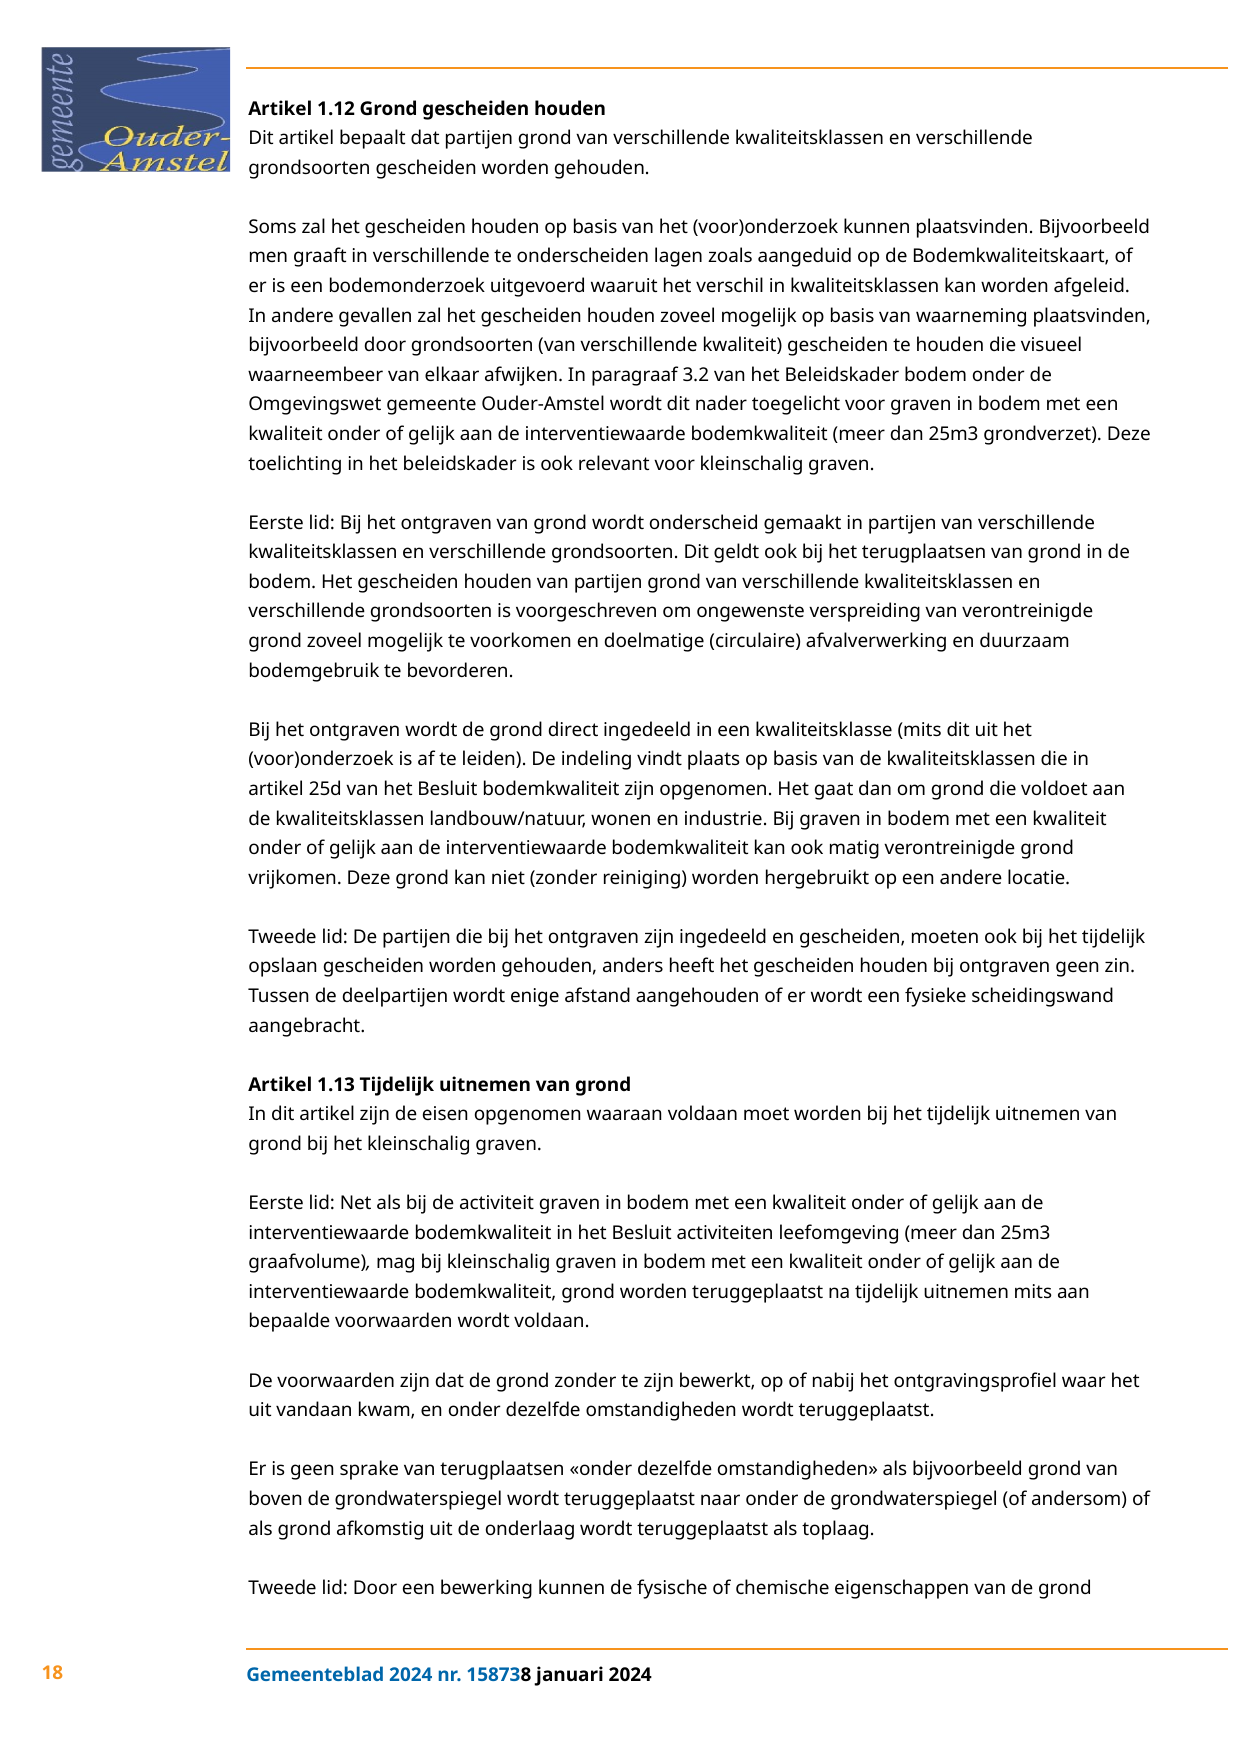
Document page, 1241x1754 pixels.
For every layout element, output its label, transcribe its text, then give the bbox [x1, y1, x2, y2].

text Eerste lid: Net als bij de activiteit graven in bodem met een kwaliteit onder of gelijk aan de interventiewaarde bodemkwaliteit in het Besluit activiteiten leefomgeving (meer dan 25m3 graafvolume), mag bij kleinschalig graven in bodem met een kwaliteit onder of gelijk aan de interventiewaarde bodemkwaliteit, grond worden teruggeplaatst na tijdelijk uitnemen mits aan bepaalde voorwaarden wordt voldaan. [248, 1189, 1152, 1333]
text Tweede lid: De partijen die bij het ontgraven zijn ingedeeld en gescheiden, moeten ook bij het tijdelijk opslaan gescheiden worden gehouden, anders heeft het gescheiden houden bij ontgraven geen zin. Tussen de deelpartijen wordt enige afstand aangehouden of er wordt een fysieke scheidingswand aangebracht. [248, 923, 1152, 1038]
text Dit artikel bepaalt dat partijen grond van verschillende kwaliteitsklassen en verschillende grondsoorten gescheiden worden gehouden. [248, 124, 1152, 180]
picture [41, 47, 231, 172]
text Eerste lid: Bij het ontgraven van grond wordt onderscheid gemaakt in partijen van verschillende kwaliteitsklassen en verschillende grondsoorten. Dit geldt ook bij het terugplaatsen van grond in de bodem. Het gescheiden houden van partijen grond van verschillende kwaliteitsklassen en verschillende grondsoorten is voorgeschreven om ongewenste verspreiding van verontreinigde grond zoveel mogelijk te voorkomen en doelmatige (circulaire) afvalverwerking en duurzaam bodemgebruik te bevorderen. [248, 509, 1152, 683]
text In dit artikel zijn de eisen opgenomen waaraan voldaan moet worden bij het tijdelijk uitnemen van grond bij het kleinschalig graven. [248, 1101, 1152, 1156]
text Soms zal het gescheiden houden op basis van het (voor)onderzoek kunnen plaatsvinden. Bijvoorbeeld men graaft in verschillende te onderscheiden lagen zoals aangeduid op de Bodemkwaliteitskaart, of er is een bodemonderzoek uitgevoerd waaruit het verschil in kwaliteitsklassen kan worden afgeleid. In andere gevallen zal het gescheiden houden zoveel mogelijk op basis van waarneming plaatsvinden, bijvoorbeeld door grondsoorten (van verschillende kwaliteit) gescheiden te houden die visueel waarneembeer van elkaar afwijken. In paragraaf 3.2 van het Beleidskader bodem onder de Omgevingswet gemeente Ouder-Amstel wordt dit nader toegelicht voor graven in bodem met een kwaliteit onder of gelijk aan de interventiewaarde bodemkwaliteit (meer dan 25m3 grondverzet). Deze toelichting in het beleidskader is ook relevant voor kleinschalig graven. [248, 213, 1152, 476]
text De voorwaarden zijn dat de grond zonder te zijn bewerkt, op of nabij het ontgravingsprofiel waar het uit vandaan kwam, en onder dezelfde omstandigheden wordt teruggeplaatst. [248, 1367, 1152, 1422]
text Er is geen sprake van terugplaatsen «onder dezelfde omstandigheden» als bijvoorbeeld grond van boven de grondwaterspiegel wordt teruggeplaatst naar onder de grondwaterspiegel (of andersom) of als grond afkomstig uit de onderlaag wordt teruggeplaatst als toplaag. [248, 1456, 1152, 1541]
text Artikel 1.13 Tijdelijk uitnemen van grond [248, 1071, 1152, 1097]
text Tweede lid: Door een bewerking kunnen de fysische of chemische eigenschappen van de grond [248, 1574, 1152, 1600]
text Artikel 1.12 Grond gescheiden houden [248, 95, 1152, 121]
text Bij het ontgraven wordt de grond direct ingedeeld in een kwaliteitsklasse (mits dit uit het (voor)onderzoek is af te leiden). De indeling vindt plaats op basis van de kwaliteitsklassen die in artikel 25d van het Besluit bodemkwaliteit zijn opgenomen. Het gaat dan om grond die voldoet aan de kwaliteitsklassen landbouw/natuur, wonen en industrie. Bij graven in bodem met een kwaliteit onder of gelijk aan de interventiewaarde bodemkwaliteit kan ook matig verontreinigde grond vrijkomen. Deze grond kan niet (zonder reiniging) worden hergebruikt op een andere locatie. [248, 716, 1152, 890]
